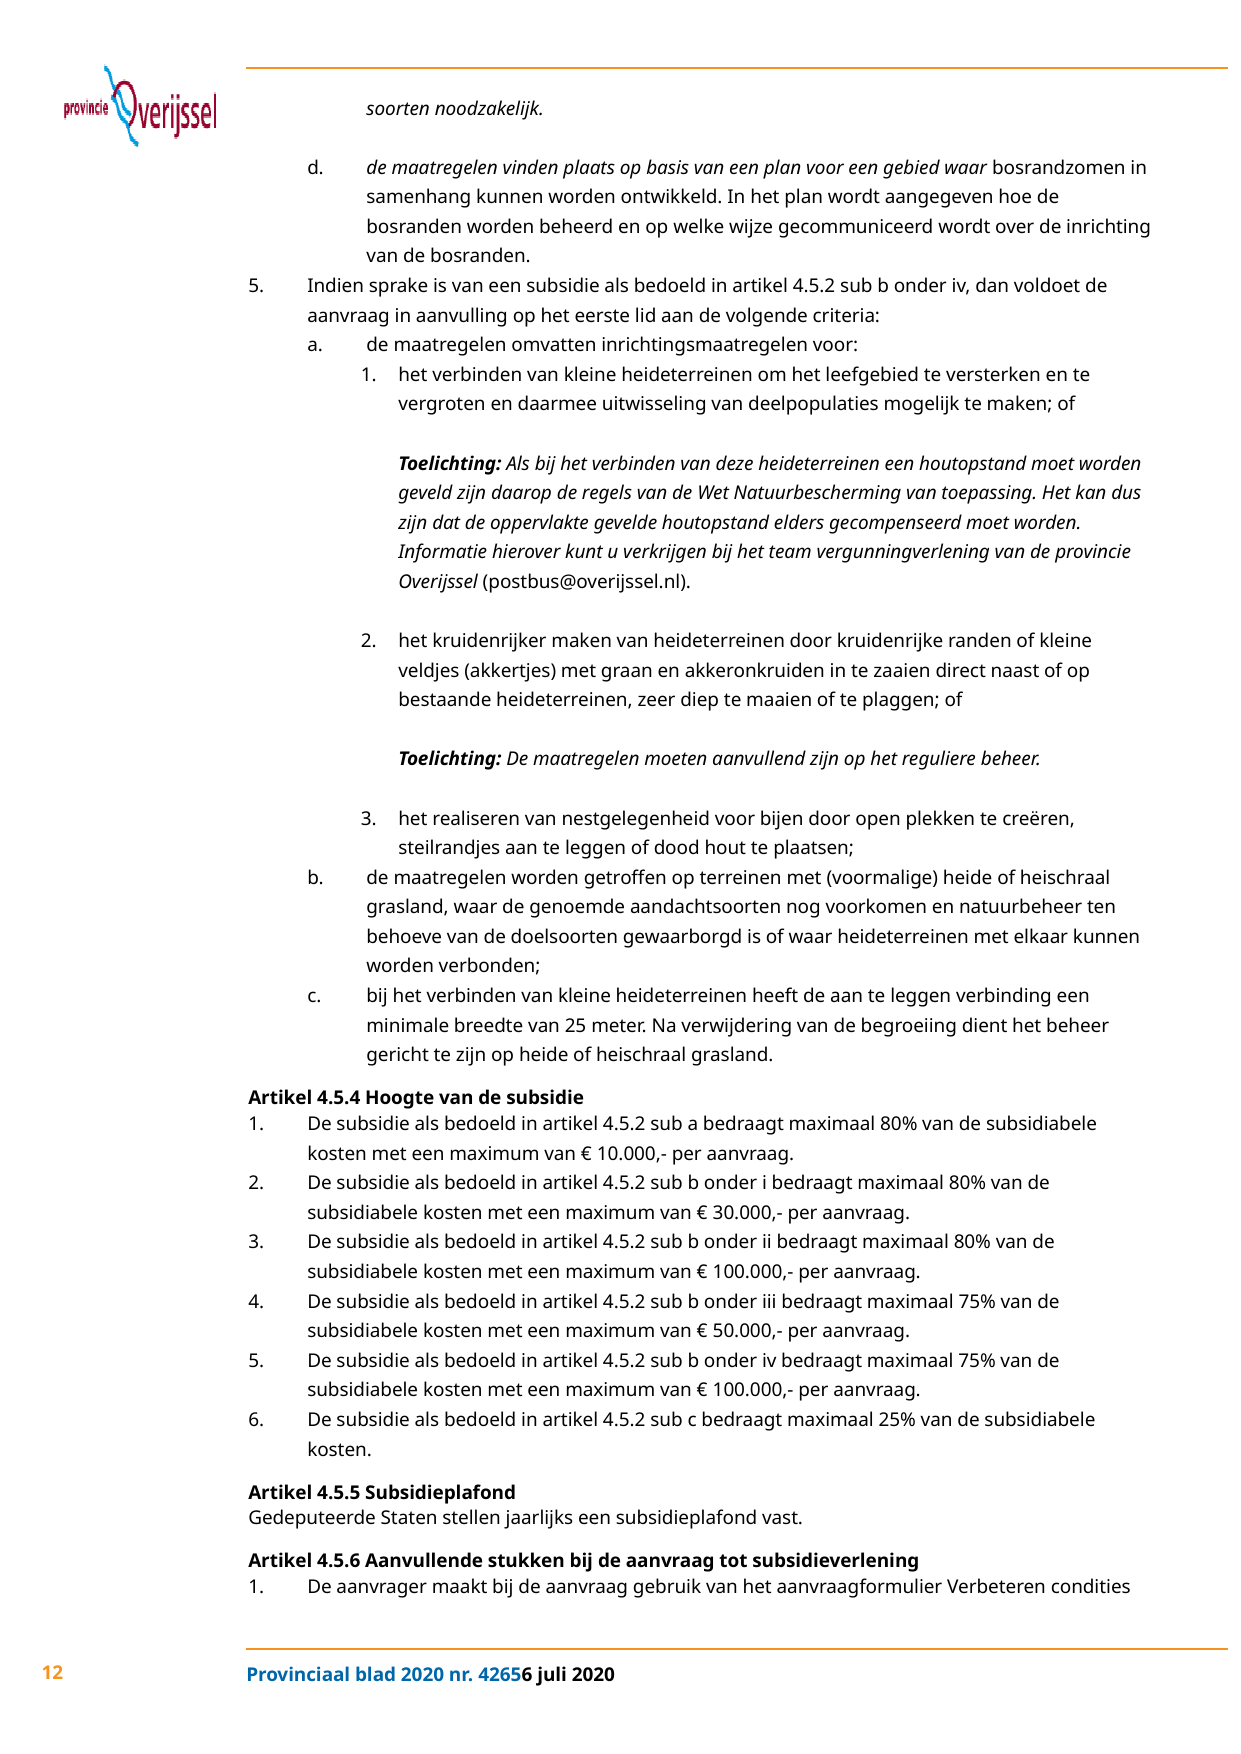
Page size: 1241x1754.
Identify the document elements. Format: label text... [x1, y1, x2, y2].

list De aanvrager maakt bij de aanvraag gebruik van het aanvraagformulier Verbeteren condities [248, 1573, 1152, 1599]
text Artikel 4.5.4 Hoogte van de subsidie [248, 1084, 1152, 1110]
list Toelichting: Als bij het verbinden van deze heideterreinen een houtopstand moet worden geveld zijn daarop de regels van de Wet Natuurbescherming van toepassing. Het kan dus zijn dat de oppervlakte gevelde houtopstand elders gecompenseerd moet worden. Informatie hierover kunt u verkrijgen bij het team vergunningverlening van de provincie Overijssel (postbus@overijssel.nl). [361, 450, 1152, 594]
list het realiseren van nestgelegenheid voor bijen door open plekken te creëren, steilrandjes aan te leggen of dood hout te plaatsen; [361, 805, 1152, 860]
list het kruidenrijker maken van heideterreinen door kruidenrijke randen of kleine veldjes (akkertjes) met graan en akkeronkruiden in te zaaien direct naast of op bestaande heideterreinen, zeer diep te maaien of te plaggen; of [361, 627, 1152, 712]
list Toelichting: De maatregelen moeten aanvullend zijn op het reguliere beheer. [361, 746, 1152, 771]
text Gedeputeerde Staten stellen jaarlijks een subsidieplafond vast. [248, 1504, 1152, 1530]
text Artikel 4.5.6 Aanvullende stukken bij de aanvraag tot subsidieverlening [248, 1548, 1152, 1573]
list het verbinden van kleine heideterreinen om het leefgebied te versterken en te vergroten en daarmee uitwisseling van deelpopulaties mogelijk te maken; of [361, 361, 1152, 416]
list Indien sprake is van een subsidie als bedoeld in artikel 4.5.2 sub b onder iv, dan voldoet de aanvraag in aanvulling op het eerste lid aan de volgende criteria: [248, 272, 1152, 328]
list De subsidie als bedoeld in artikel 4.5.2 sub b onder iv bedraagt maximaal 75% van de subsidiabele kosten met een maximum van € 100.000,- per aanvraag. [248, 1347, 1152, 1402]
list de maatregelen omvatten inrichtingsmaatregelen voor: [307, 331, 1152, 357]
list De subsidie als bedoeld in artikel 4.5.2 sub c bedraagt maximaal 25% van de subsidiabele kosten. [248, 1406, 1152, 1461]
list De subsidie als bedoeld in artikel 4.5.2 sub b onder i bedraagt maximaal 80% van de subsidiabele kosten met een maximum van € 30.000,- per aanvraag. [248, 1169, 1152, 1225]
list de maatregelen vinden plaats op basis van een plan voor een gebied waar bosrandzomen in samenhang kunnen worden ontwikkeld. In het plan wordt aangegeven hoe de bosranden worden beheerd en op welke wijze gecommuniceerd wordt over de inrichting van de bosranden. [307, 154, 1152, 268]
list soorten noodzakelijk. [307, 95, 1152, 121]
list De subsidie als bedoeld in artikel 4.5.2 sub b onder iii bedraagt maximaal 75% van de subsidiabele kosten met een maximum van € 50.000,- per aanvraag. [248, 1288, 1152, 1343]
list de maatregelen worden getroffen op terreinen met (voormalige) heide of heischraal grasland, waar de genoemde aandachtsoorten nog voorkomen en natuurbeheer ten behoeve van de doelsoorten gewaarborgd is of waar heideterreinen met elkaar kunnen worden verbonden; [307, 864, 1152, 978]
list De subsidie als bedoeld in artikel 4.5.2 sub b onder ii bedraagt maximaal 80% van de subsidiabele kosten met een maximum van € 100.000,- per aanvraag. [248, 1229, 1152, 1284]
list De subsidie als bedoeld in artikel 4.5.2 sub a bedraagt maximaal 80% van de subsidiabele kosten met een maximum van € 10.000,- per aanvraag. [248, 1110, 1152, 1166]
text Artikel 4.5.5 Subsidieplafond [248, 1479, 1152, 1504]
picture [41, 47, 231, 172]
list bij het verbinden van kleine heideterreinen heeft de aan te leggen verbinding een minimale breedte van 25 meter. Na verwijdering van de begroeiing dient het beheer gericht te zijn op heide of heischraal grasland. [307, 982, 1152, 1067]
